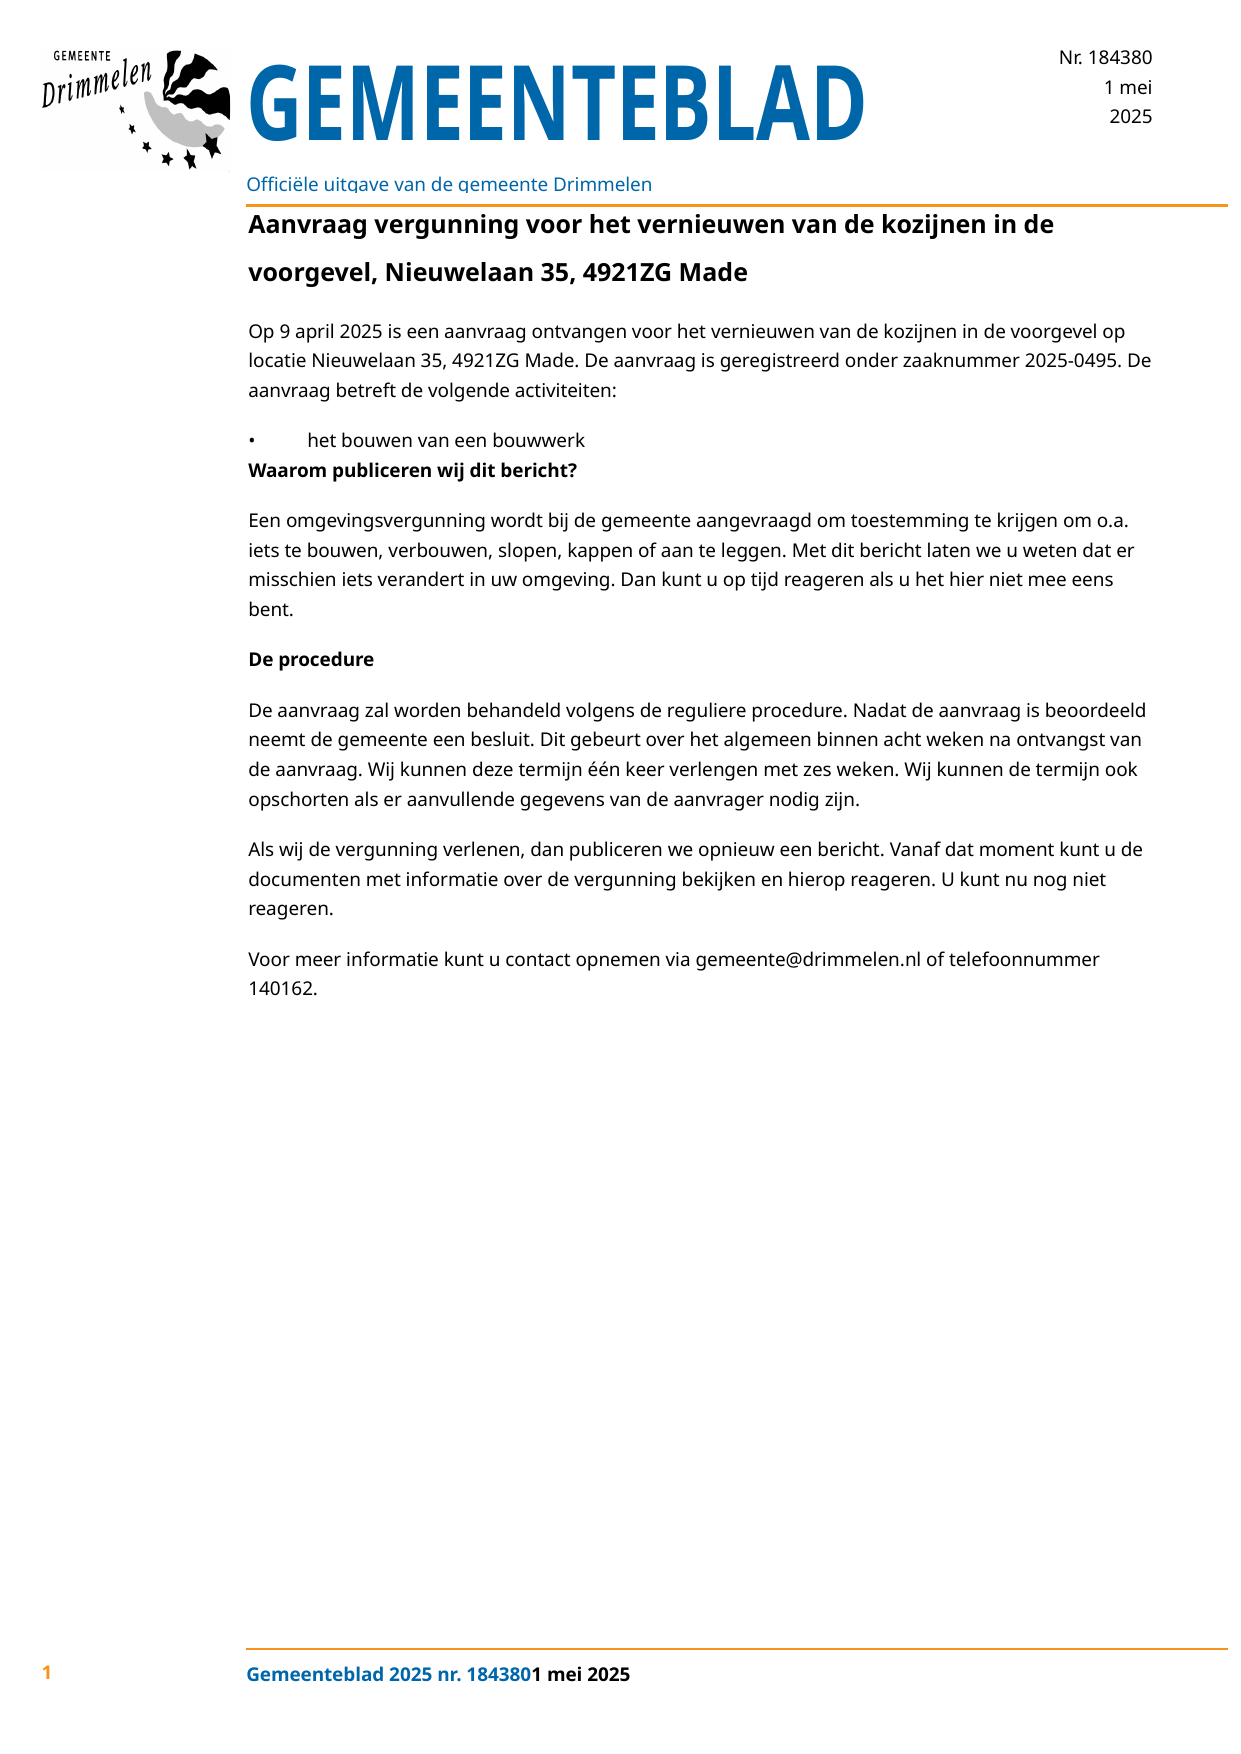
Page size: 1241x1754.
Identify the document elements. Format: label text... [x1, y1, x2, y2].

text De aanvraag zal worden behandeld volgens de reguliere procedure. Nadat de aanvraag is beoordeeld neemt de gemeente een besluit. Dit gebeurt over het algemeen binnen acht weken na ontvangst van de aanvraag. Wij kunnen deze termijn één keer verlengen met zes weken. Wij kunnen de termijn ook opschorten als er aanvullende gegevens van de aanvrager nodig zijn. [248, 697, 1152, 812]
list het bouwen van een bouwwerk [248, 427, 1152, 453]
text Waarom publiceren wij dit bericht? [248, 457, 1152, 483]
text Voor meer informatie kunt u contact opnemen via gemeente@drimmelen.nl of telefoonnummer 140162. [248, 946, 1152, 1001]
text Als wij de vergunning verlenen, dan publiceren we opnieuw een bericht. Vanaf dat moment kunt u de documenten met informatie over de vergunning bekijken en hierop reageren. U kunt nu nog niet reageren. [248, 836, 1152, 921]
text Aanvraag vergunning voor het vernieuwen van de kozijnen in de voorgevel, Nieuwelaan 35, 4921ZG Made [248, 207, 1152, 288]
text Op 9 april 2025 is een aanvraag ontvangen voor het vernieuwen van de kozijnen in de voorgevel op locatie Nieuwelaan 35, 4921ZG Made. De aanvraag is geregistreerd onder zaaknummer 2025-0495. De aanvraag betreft de volgende activiteiten: [248, 318, 1152, 403]
text De procedure [248, 647, 1152, 672]
picture [41, 47, 231, 172]
text Een omgevingsvergunning wordt bij de gemeente aangevraagd om toestemming te krijgen om o.a. iets te bouwen, verbouwen, slopen, kappen of aan te leggen. Met dit bericht laten we u weten dat er misschien iets verandert in uw omgeving. Dan kunt u op tijd reageren als u het hier niet mee eens bent. [248, 507, 1152, 622]
